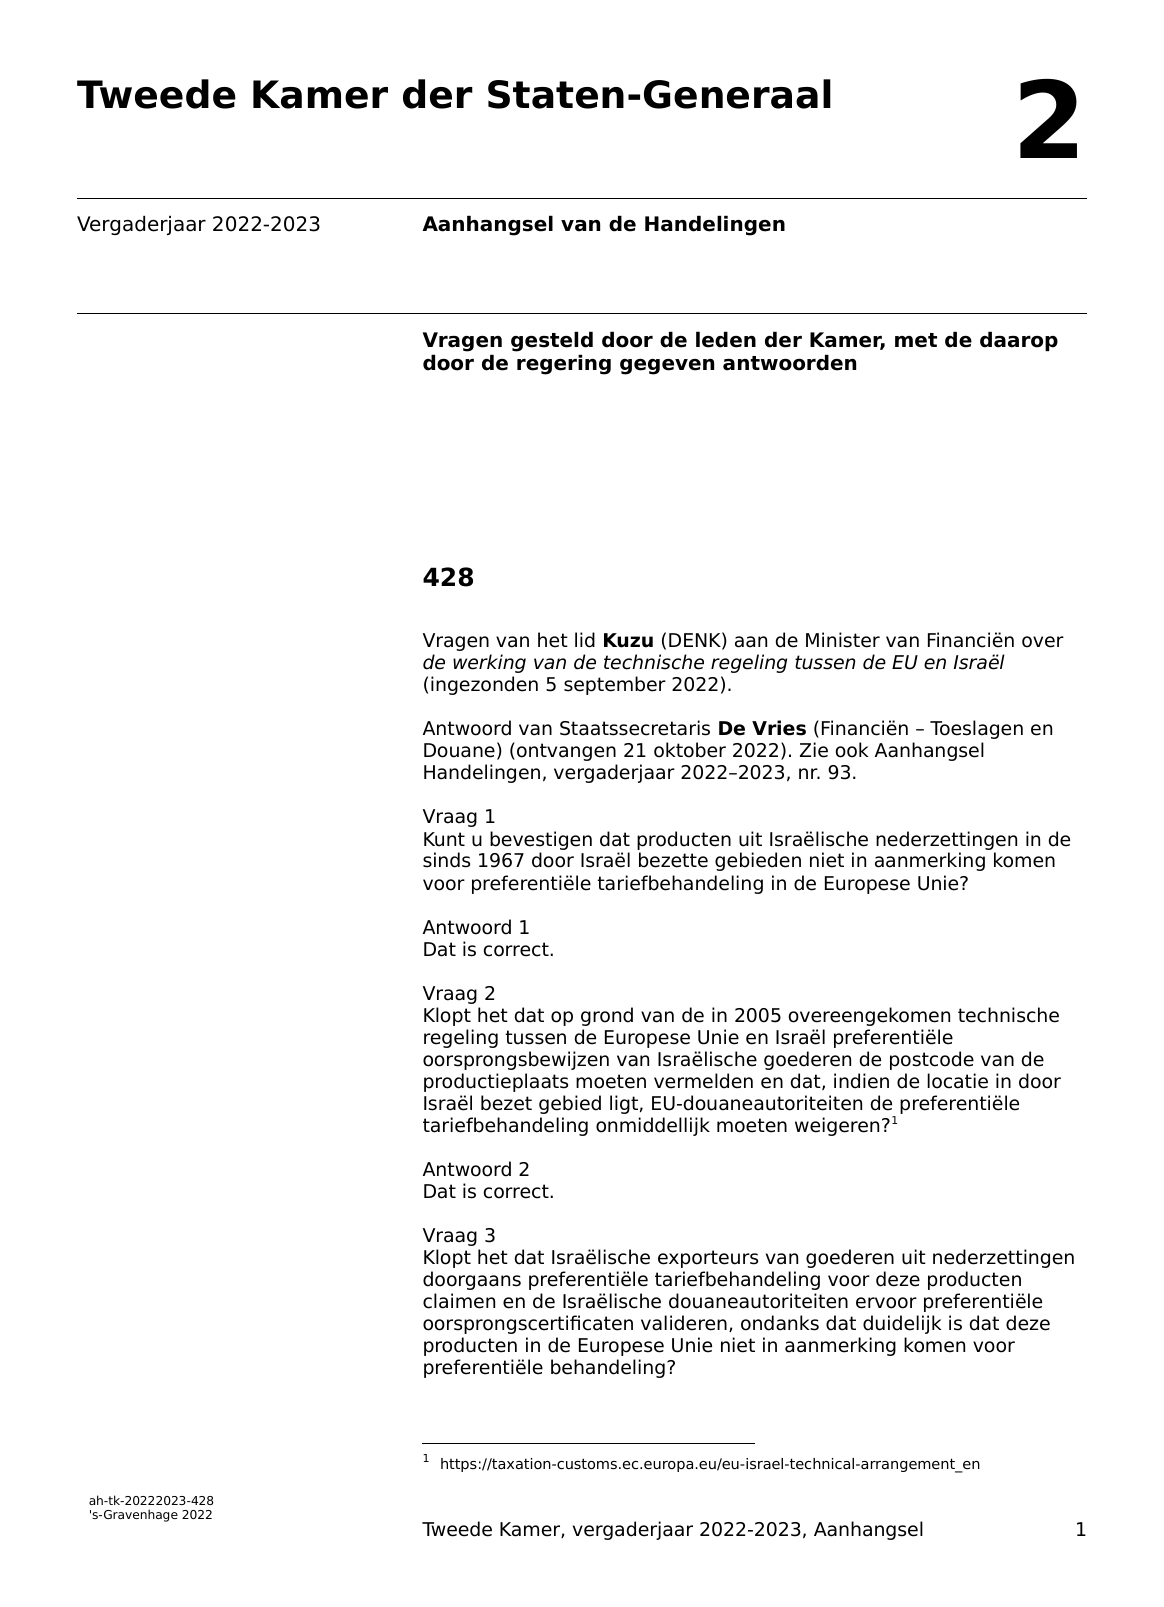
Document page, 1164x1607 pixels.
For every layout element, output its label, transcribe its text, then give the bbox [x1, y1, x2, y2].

table_header 2 [886, 59, 1087, 198]
text Dat is correct. [422, 938, 1087, 961]
text Dat is correct. [422, 1181, 1087, 1203]
text Vraag 2 [422, 983, 1087, 1005]
text Vraag 3 [422, 1225, 1087, 1247]
table_cell [77, 314, 422, 375]
table_header Tweede Kamer der Staten-Generaal [77, 59, 886, 198]
text Klopt het dat Israëlische exporteurs van goederen uit nederzettingen doorgaans preferentiële tariefbehandeling voor deze producten claimen en de Israëlische douaneautoriteiten ervoor preferentiële oorsprongscertificaten valideren, ondanks dat duidelijk is dat deze producten in de Europese Unie niet in aanmerking komen voor preferentiële behandeling? [422, 1247, 1087, 1379]
text Antwoord 1 [422, 917, 1087, 938]
text 428 [422, 563, 1087, 592]
table_cell Vergaderjaar 2022-2023 [77, 199, 422, 313]
table_cell Vragen gesteld door de leden der Kamer, met de daarop door de regering gegeven antwoorden [422, 314, 1087, 375]
text 's-Gravenhage 2022 [88, 1508, 323, 1522]
text Kunt u bevestigen dat producten uit Israëlische nederzettingen in de sinds 1967 door Israël bezette gebieden niet in aanmerking komen voor preferentiële tariefbehandeling in de Europese Unie? [422, 828, 1087, 894]
text Vraag 1 [422, 806, 1087, 828]
text Klopt het dat op grond van de in 2005 overeengekomen technische regeling tussen de Europese Unie en Israël preferentiële oorsprongsbewijzen van Israëlische goederen de postcode van de productieplaats moeten vermelden en dat, indien de locatie in door Israël bezet gebied ligt, EU-douaneautoriteiten de preferentiële tariefbehandeling onmiddellijk moeten weigeren? [422, 1005, 1087, 1137]
text Antwoord 2 [422, 1159, 1087, 1181]
table_cell Aanhangsel van de Handelingen [422, 199, 1087, 313]
text https://taxation-customs.ec.europa.eu/eu-israel-technical-arrangement_en [422, 1452, 1087, 1474]
text Antwoord van Staatssecretaris De Vries (Financiën – Toeslagen en Douane) (ontvangen 21 oktober 2022). Zie ook Aanhangsel Handelingen, vergaderjaar 2022–2023, nr. 93. [422, 718, 1087, 784]
text ah-tk-20222023-428 [88, 1494, 323, 1508]
text Vragen van het lid Kuzu (DENK) aan de Minister van Financiën over de werking van de technische regeling tussen de EU en Israël (ingezonden 5 september 2022). [422, 630, 1087, 696]
